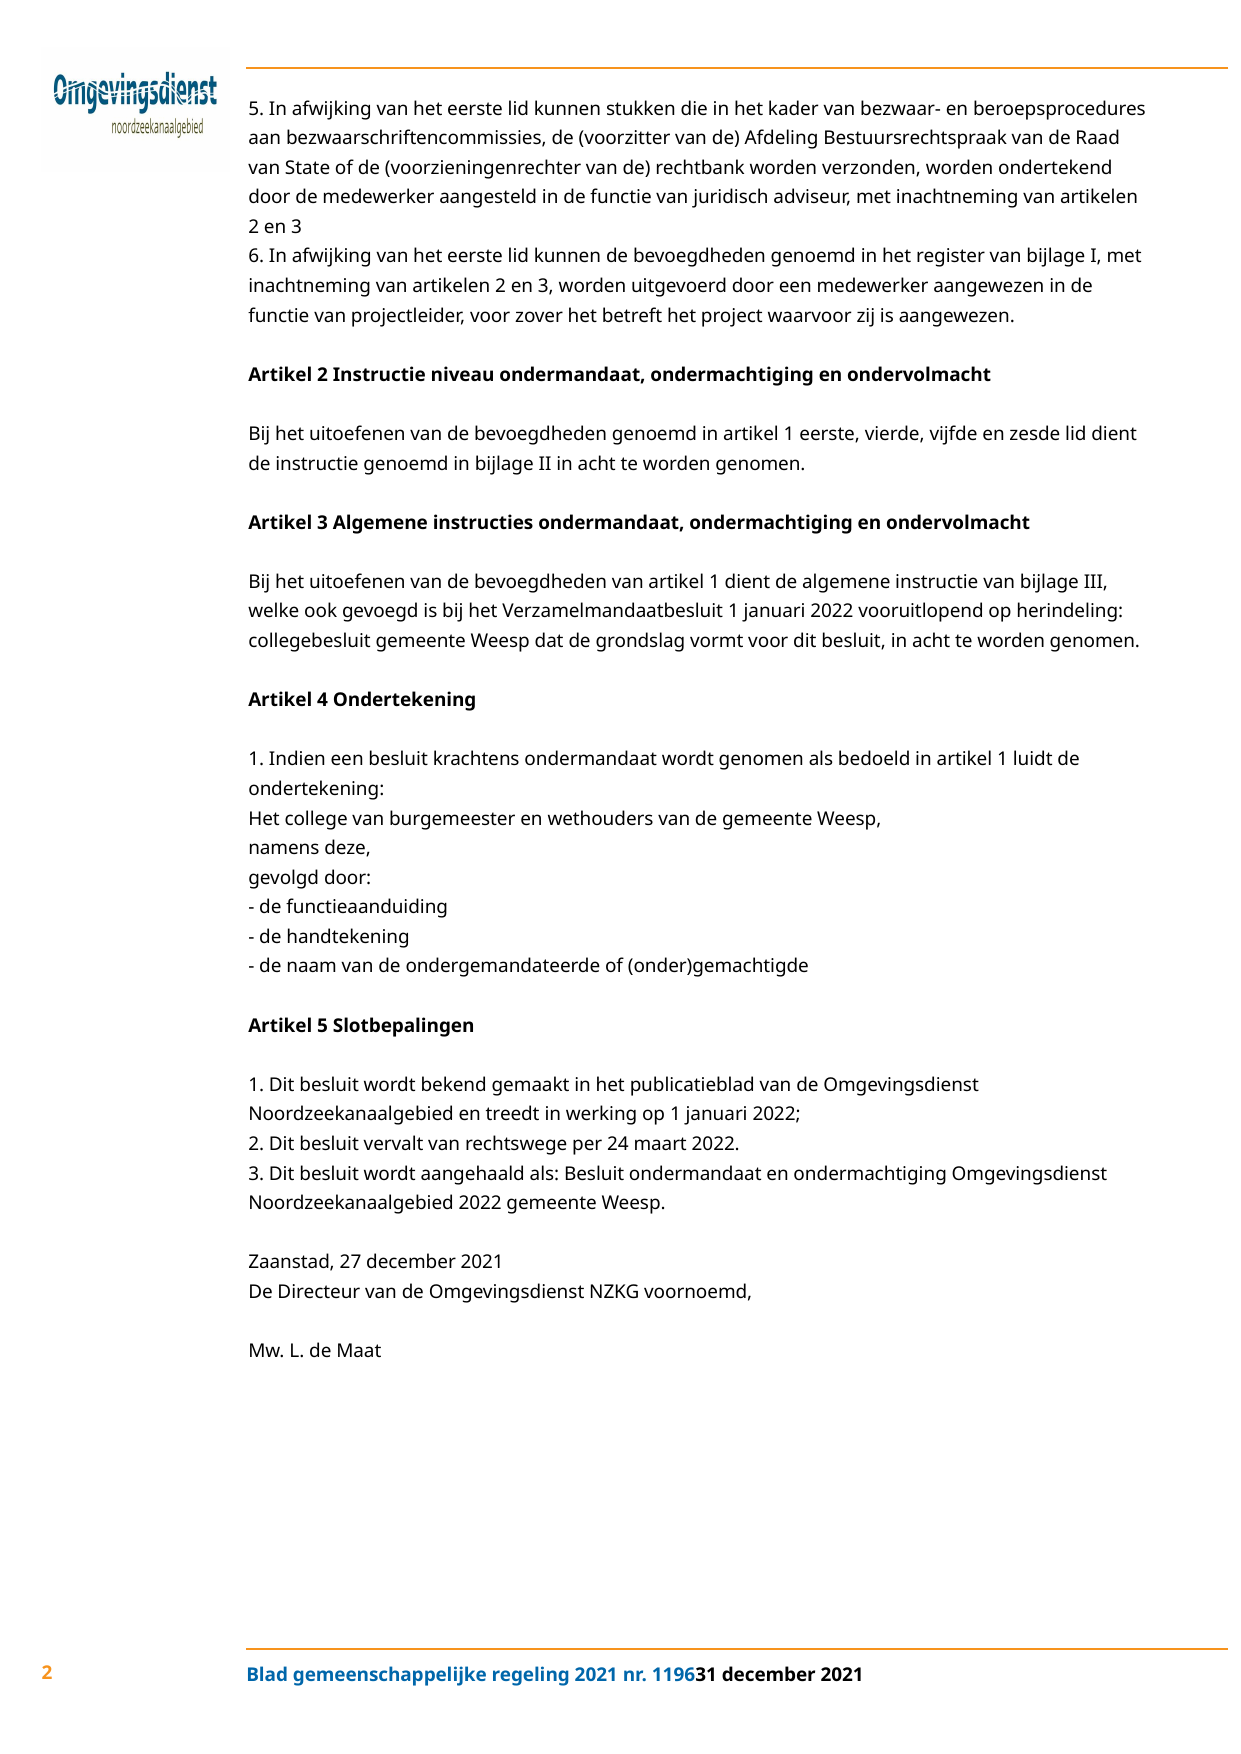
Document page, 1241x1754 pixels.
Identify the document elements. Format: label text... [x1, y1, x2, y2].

text Zaanstad, 27 december 2021 [248, 1248, 1152, 1274]
text namens deze, [248, 834, 1152, 860]
text Artikel 2 Instructie niveau ondermandaat, ondermachtiging en ondervolmacht [248, 361, 1152, 387]
picture [41, 47, 231, 172]
text 3. Dit besluit wordt aangehaald als: Besluit ondermandaat en ondermachtiging Omgevingsdienst Noordzeekanaalgebied 2022 gemeente Weesp. [248, 1160, 1152, 1215]
text De Directeur van de Omgevingsdienst NZKG voornoemd, [248, 1278, 1152, 1304]
text Artikel 4 Ondertekening [248, 686, 1152, 712]
text gevolgd door: [248, 864, 1152, 890]
text - de functieaanduiding [248, 893, 1152, 919]
text Mw. L. de Maat [248, 1337, 1152, 1363]
text Bij het uitoefenen van de bevoegdheden genoemd in artikel 1 eerste, vierde, vijfde en zesde lid dient de instructie genoemd in bijlage II in acht te worden genomen. [248, 420, 1152, 476]
text 1. Dit besluit wordt bekend gemaakt in het publicatieblad van de Omgevingsdienst Noordzeekanaalgebied en treedt in werking op 1 januari 2022; [248, 1071, 1152, 1126]
text - de naam van de ondergemandateerde of (onder)gemachtigde [248, 953, 1152, 978]
text Artikel 3 Algemene instructies ondermandaat, ondermachtiging en ondervolmacht [248, 509, 1152, 535]
text Bij het uitoefenen van de bevoegdheden van artikel 1 dient de algemene instructie van bijlage III, welke ook gevoegd is bij het Verzamelmandaatbesluit 1 januari 2022 vooruitlopend op herindeling: collegebesluit gemeente Weesp dat de grondslag vormt voor dit besluit, in acht te worden genomen. [248, 568, 1152, 653]
text - de handtekening [248, 923, 1152, 949]
text 1. Indien een besluit krachtens ondermandaat wordt genomen als bedoeld in artikel 1 luidt de ondertekening: [248, 746, 1152, 801]
text 5. In afwijking van het eerste lid kunnen stukken die in het kader van bezwaar- en beroepsprocedures aan bezwaarschriftencommissies, de (voorzitter van de) Afdeling Bestuursrechtspraak van de Raad van State of de (voorzieningenrechter van de) rechtbank worden verzonden, worden ondertekend door de medewerker aangesteld in de functie van juridisch adviseur, met inachtneming van artikelen 2 en 3 [248, 95, 1152, 239]
text Artikel 5 Slotbepalingen [248, 1012, 1152, 1038]
text 6. In afwijking van het eerste lid kunnen de bevoegdheden genoemd in het register van bijlage I, met inachtneming van artikelen 2 en 3, worden uitgevoerd door een medewerker aangewezen in de functie van projectleider, voor zover het betreft het project waarvoor zij is aangewezen. [248, 243, 1152, 328]
text 2. Dit besluit vervalt van rechtswege per 24 maart 2022. [248, 1130, 1152, 1156]
text Het college van burgemeester en wethouders van de gemeente Weesp, [248, 805, 1152, 831]
